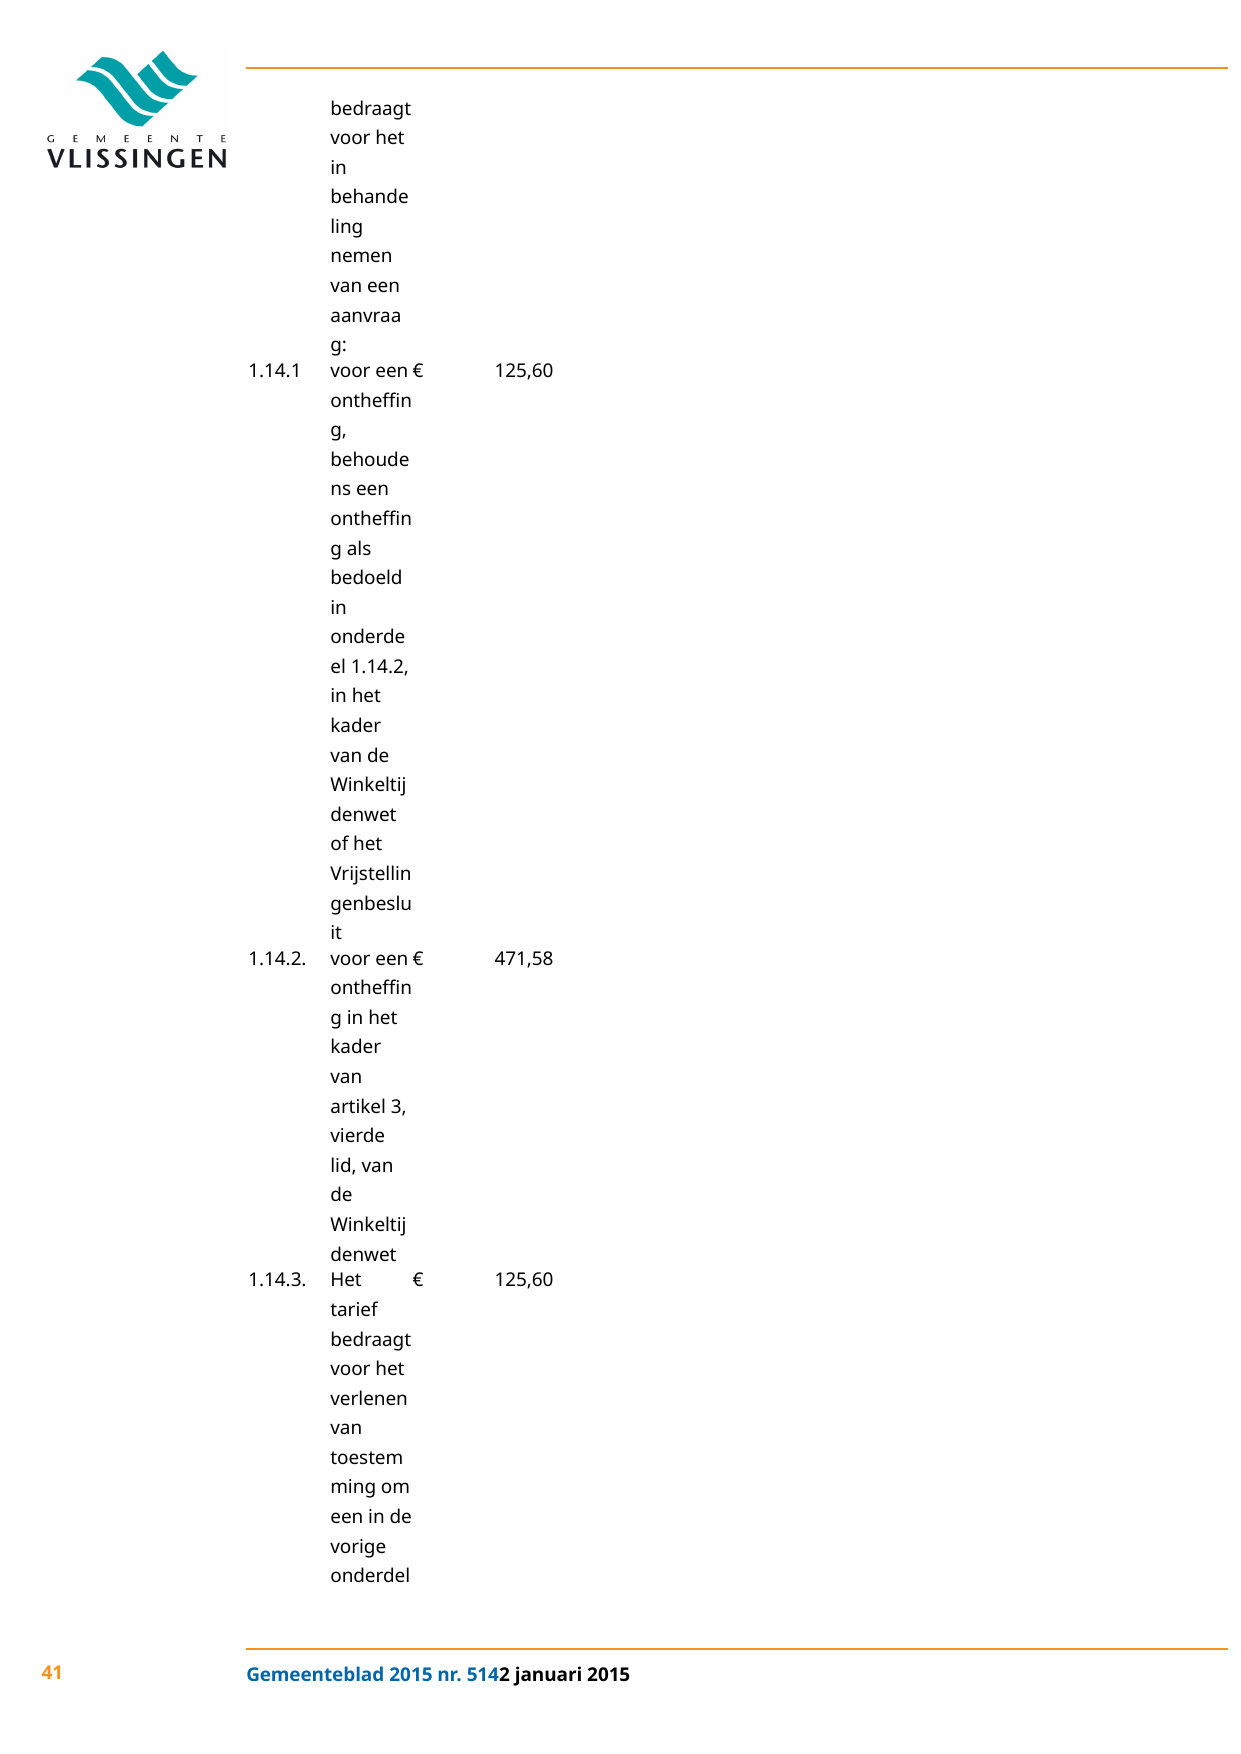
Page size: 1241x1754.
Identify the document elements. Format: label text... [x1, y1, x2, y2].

table_cell voor een ontheffing, behoudens een ontheffing als bedoeld in onderdeel 1.14.2, in het kader van de Winkeltijdenwet of het Vrijstellingenbesluit [330, 357, 412, 945]
table_cell [905, 945, 987, 1267]
table_cell voor een ontheffing in het kader van artikel 3, vierde lid, van de Winkeltijdenwet [330, 945, 412, 1267]
table_cell [823, 95, 905, 357]
table_cell [741, 357, 823, 945]
table_cell [823, 1267, 905, 1588]
table_cell [987, 357, 1069, 945]
table_cell 471,58 [494, 945, 577, 1267]
table_cell € [412, 357, 494, 945]
table_cell [1069, 357, 1152, 945]
table_cell bedraagt voor het in behandeling nemen van een aanvraag: [330, 95, 412, 357]
table_cell [577, 945, 659, 1267]
picture [41, 47, 231, 172]
table_cell [905, 357, 987, 945]
table_cell [248, 95, 330, 357]
table_cell [1069, 1267, 1152, 1588]
table_cell [987, 1267, 1069, 1588]
table_cell [412, 95, 494, 357]
table_cell [577, 1267, 659, 1588]
table_cell [659, 95, 741, 357]
table_cell [659, 357, 741, 945]
table_cell [905, 95, 987, 357]
table_cell [823, 357, 905, 945]
table_cell [987, 945, 1069, 1267]
table_cell [741, 95, 823, 357]
table_cell [823, 945, 905, 1267]
table_cell € [412, 945, 494, 1267]
table_cell [741, 1267, 823, 1588]
table_cell 1.14.1 [248, 357, 330, 945]
table_cell [659, 945, 741, 1267]
table_cell 1.14.2. [248, 945, 330, 1267]
table_cell 125,60 [494, 357, 577, 945]
table_cell [1069, 95, 1152, 357]
table_cell 125,60 [494, 1267, 577, 1588]
table_cell € [412, 1267, 494, 1588]
table_cell [741, 945, 823, 1267]
table_cell Het tarief bedraagt voor het verlenen van toestemming om een in de vorige onderdel [330, 1267, 412, 1588]
table_cell [577, 95, 659, 357]
table_cell [987, 95, 1069, 357]
table_cell [494, 95, 577, 357]
table_cell [1069, 945, 1152, 1267]
table_cell [577, 357, 659, 945]
table_cell 1.14.3. [248, 1267, 330, 1588]
table_cell [659, 1267, 741, 1588]
table_cell [905, 1267, 987, 1588]
